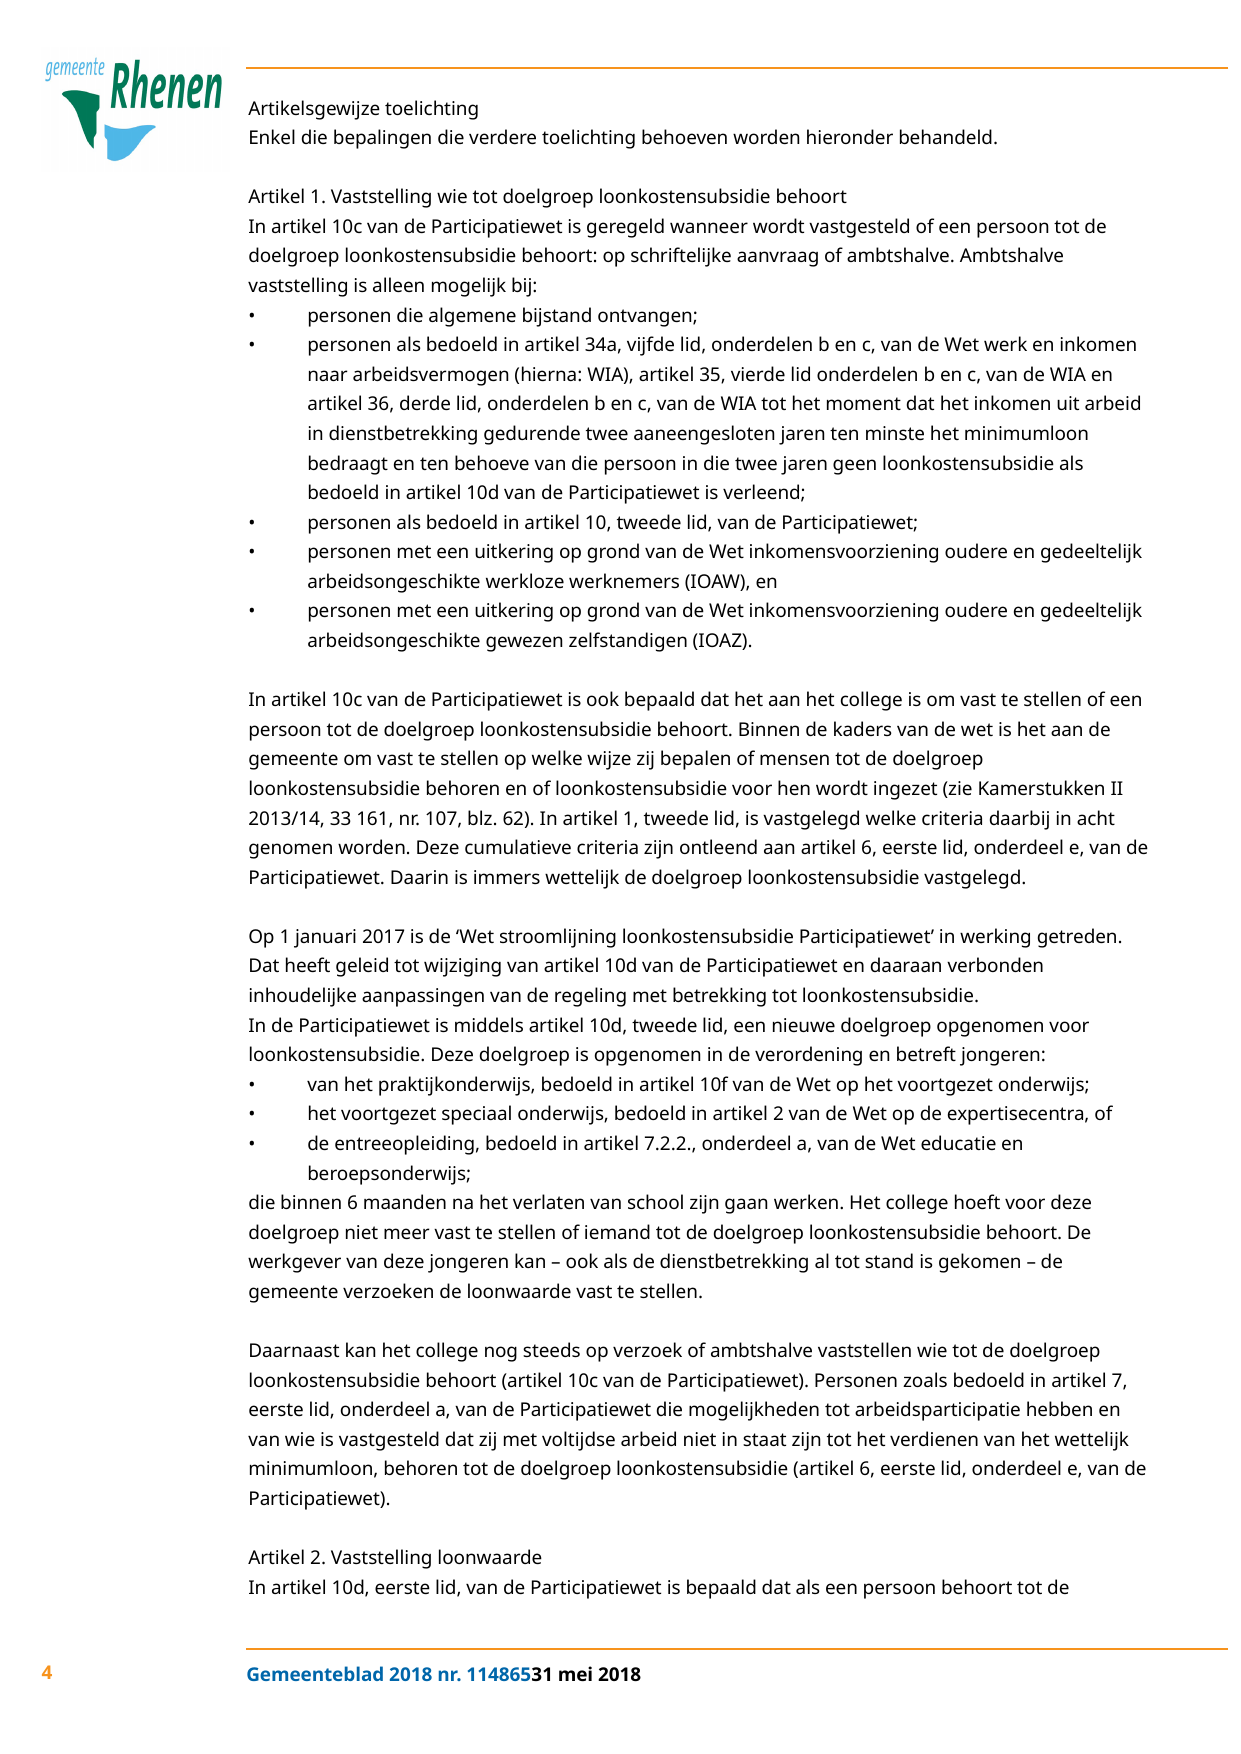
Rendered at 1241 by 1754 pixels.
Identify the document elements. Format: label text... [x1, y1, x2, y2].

text Artikel 1. Vaststelling wie tot doelgroep loonkostensubsidie behoort [248, 183, 1152, 209]
text Op 1 januari 2017 is de ‘Wet stroomlijning loonkostensubsidie Participatiewet’ in werking getreden. Dat heeft geleid tot wijziging van artikel 10d van de Participatiewet en daaraan verbonden inhoudelijke aanpassingen van de regeling met betrekking tot loonkostensubsidie. [248, 923, 1152, 1008]
text Artikel 2. Vaststelling loonwaarde [248, 1544, 1152, 1570]
list personen als bedoeld in artikel 34a, vijfde lid, onderdelen b en c, van de Wet werk en inkomen naar arbeidsvermogen (hierna: WIA), artikel 35, vierde lid onderdelen b en c, van de WIA en artikel 36, derde lid, onderdelen b en c, van de WIA tot het moment dat het inkomen uit arbeid in dienstbetrekking gedurende twee aaneengesloten jaren ten minste het minimumloon bedraagt en ten behoeve van die persoon in die twee jaren geen loonkostensubsidie als bedoeld in artikel 10d van de Participatiewet is verleend; [248, 331, 1152, 505]
text die binnen 6 maanden na het verlaten van school zijn gaan werken. Het college hoeft voor deze doelgroep niet meer vast te stellen of iemand tot de doelgroep loonkostensubsidie behoort. De werkgever van deze jongeren kan – ook als de dienstbetrekking al tot stand is gekomen – de gemeente verzoeken de loonwaarde vast te stellen. [248, 1189, 1152, 1304]
text In artikel 10d, eerste lid, van de Participatiewet is bepaald dat als een persoon behoort tot de [248, 1574, 1152, 1600]
list de entreeopleiding, bedoeld in artikel 7.2.2., onderdeel a, van de Wet educatie en beroepsonderwijs; [248, 1130, 1152, 1186]
text In artikel 10c van de Participatiewet is geregeld wanneer wordt vastgesteld of een persoon tot de doelgroep loonkostensubsidie behoort: op schriftelijke aanvraag of ambtshalve. Ambtshalve vaststelling is alleen mogelijk bij: [248, 213, 1152, 298]
list personen met een uitkering op grond van de Wet inkomensvoorziening oudere en gedeeltelijk arbeidsongeschikte werkloze werknemers (IOAW), en [248, 538, 1152, 594]
text In artikel 10c van de Participatiewet is ook bepaald dat het aan het college is om vast te stellen of een persoon tot de doelgroep loonkostensubsidie behoort. Binnen de kaders van de wet is het aan de gemeente om vast te stellen op welke wijze zij bepalen of mensen tot de doelgroep loonkostensubsidie behoren en of loonkostensubsidie voor hen wordt ingezet (zie Kamerstukken II 2013/14, 33 161, nr. 107, blz. 62). In artikel 1, tweede lid, is vastgelegd welke criteria daarbij in acht genomen worden. Deze cumulatieve criteria zijn ontleend aan artikel 6, eerste lid, onderdeel e, van de Participatiewet. Daarin is immers wettelijk de doelgroep loonkostensubsidie vastgelegd. [248, 686, 1152, 890]
list het voortgezet speciaal onderwijs, bedoeld in artikel 2 van de Wet op de expertisecentra, of [248, 1101, 1152, 1126]
picture [41, 47, 231, 172]
text Enkel die bepalingen die verdere toelichting behoeven worden hieronder behandeld. [248, 124, 1152, 150]
text In de Participatiewet is middels artikel 10d, tweede lid, een nieuwe doelgroep opgenomen voor loonkostensubsidie. Deze doelgroep is opgenomen in de verordening en betreft jongeren: [248, 1012, 1152, 1067]
text Daarnaast kan het college nog steeds op verzoek of ambtshalve vaststellen wie tot de doelgroep loonkostensubsidie behoort (artikel 10c van de Participatiewet). Personen zoals bedoeld in artikel 7, eerste lid, onderdeel a, van de Participatiewet die mogelijkheden tot arbeidsparticipatie hebben en van wie is vastgesteld dat zij met voltijdse arbeid niet in staat zijn tot het verdienen van het wettelijk minimumloon, behoren tot de doelgroep loonkostensubsidie (artikel 6, eerste lid, onderdeel e, van de Participatiewet). [248, 1337, 1152, 1511]
list personen met een uitkering op grond van de Wet inkomensvoorziening oudere en gedeeltelijk arbeidsongeschikte gewezen zelfstandigen (IOAZ). [248, 598, 1152, 653]
list personen die algemene bijstand ontvangen; [248, 302, 1152, 328]
list personen als bedoeld in artikel 10, tweede lid, van de Participatiewet; [248, 509, 1152, 535]
list van het praktijkonderwijs, bedoeld in artikel 10f van de Wet op het voortgezet onderwijs; [248, 1071, 1152, 1097]
text Artikelsgewijze toelichting [248, 95, 1152, 121]
